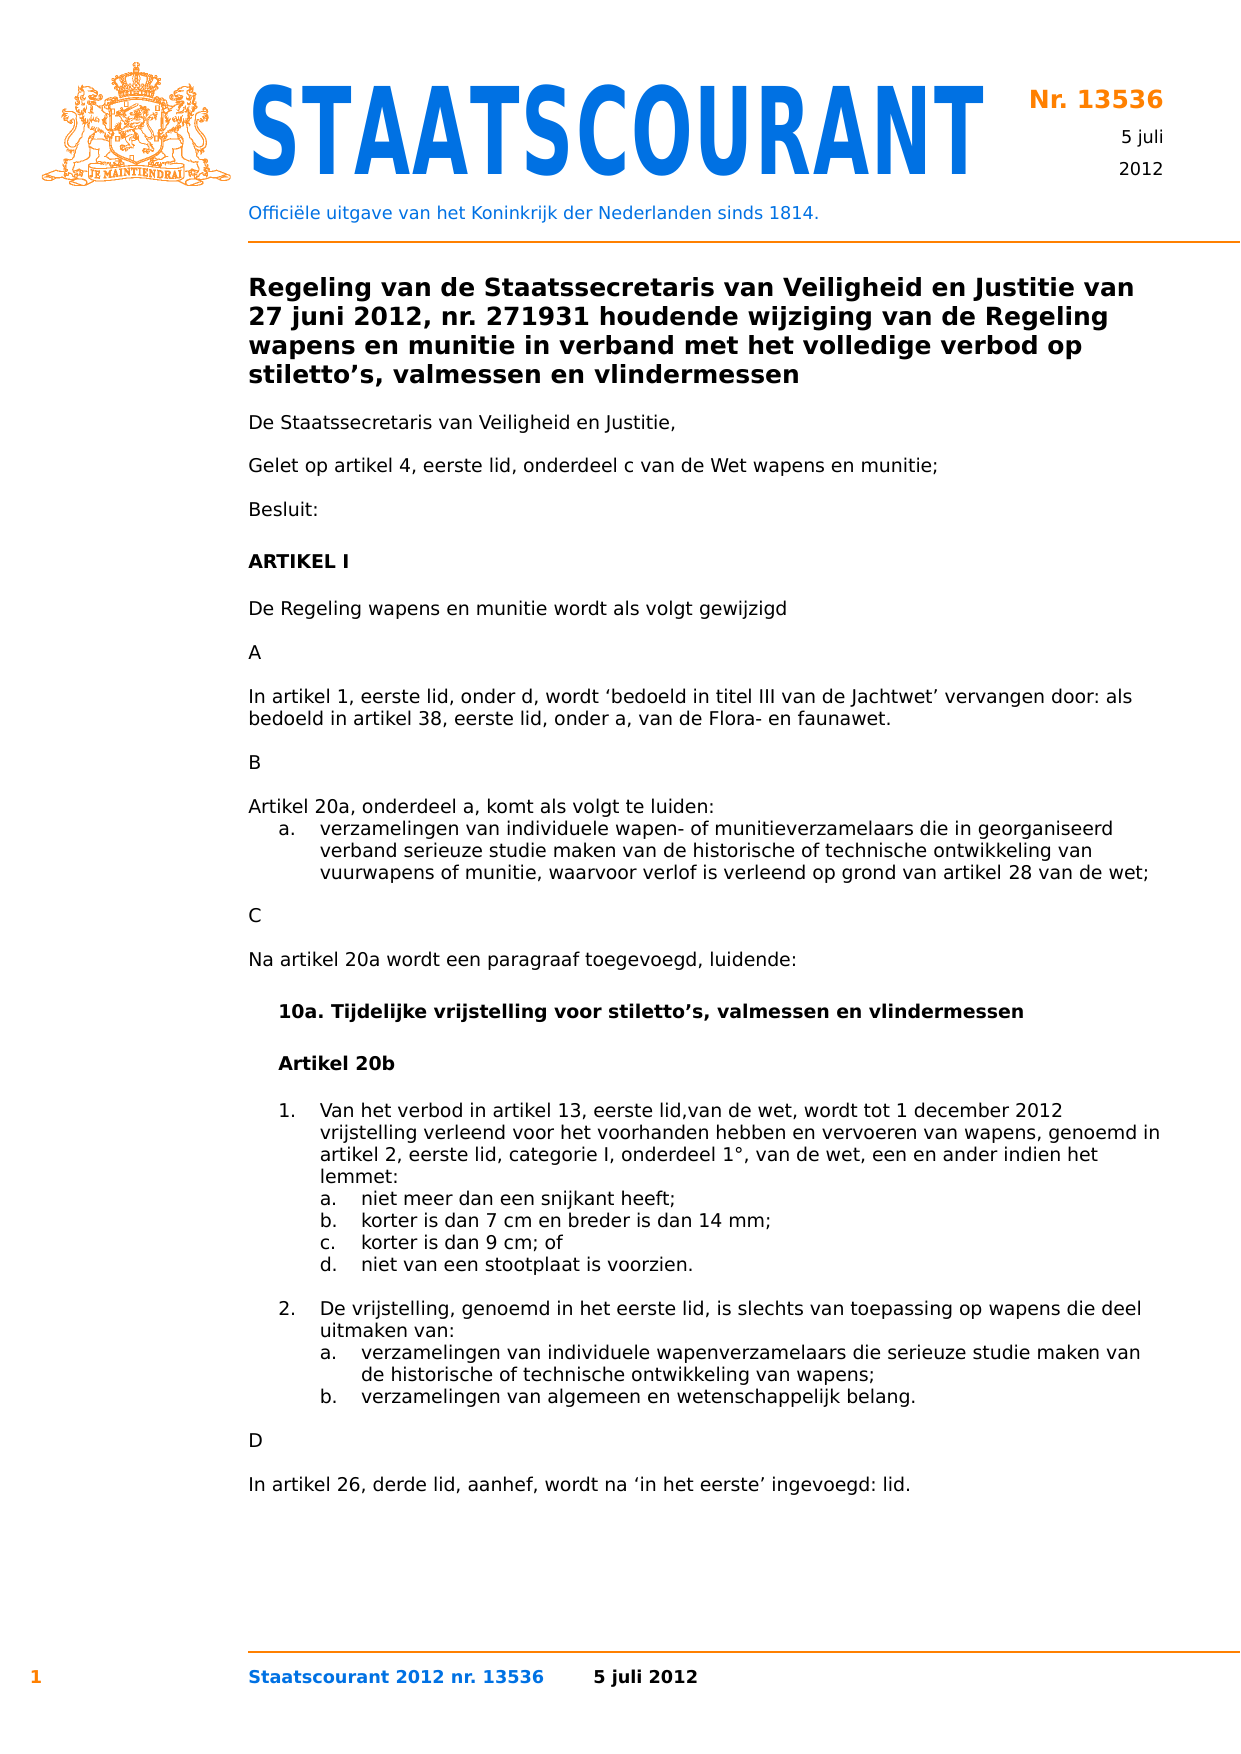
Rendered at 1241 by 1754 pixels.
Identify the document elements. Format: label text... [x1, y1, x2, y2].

text A [248, 642, 1163, 664]
table_cell 2012 [998, 153, 1240, 203]
text d. niet van een stootplaat is voorzien. [319, 1254, 1163, 1276]
subtitle ARTIKEL I [248, 551, 1163, 573]
text In artikel 1, eerste lid, onder d, wordt ‘bedoeld in titel III van de Jachtwet’ vervangen door: als bedoeld in artikel 38, eerste lid, onder a, van de Flora- en faunawet. [248, 686, 1163, 730]
text De Staatssecretaris van Veiligheid en Justitie, [248, 412, 1163, 433]
text b. verzamelingen van algemeen en wetenschappelijk belang. [319, 1386, 1163, 1408]
subtitle Regeling van de Staatssecretaris van Veiligheid en Justitie van 27 juni 2012, nr. 271931 houdende wijziging van de Regeling wapens en munitie in verband met het volledige verbod op stiletto’s, valmessen en vlindermessen [248, 273, 1163, 390]
text Artikel 20a, onderdeel a, komt als volgt te luiden: [248, 796, 1163, 818]
text a. niet meer dan een snijkant heeft; [319, 1188, 1163, 1210]
table_cell 5 juli [998, 121, 1240, 153]
table_cell Officiële uitgave van het Koninkrijk der Nederlanden sinds 1814. [248, 203, 1240, 241]
text B [248, 752, 1163, 774]
table_header [25, 62, 248, 241]
table_header STAATSCOURANT [248, 62, 998, 203]
text In artikel 26, derde lid, aanhef, wordt na ‘in het eerste’ ingevoegd: lid. [248, 1473, 1163, 1496]
text De Regeling wapens en munitie wordt als volgt gewijzigd [248, 598, 1163, 620]
text Besluit: [248, 499, 1163, 521]
subtitle 10a. Tijdelijke vrijstelling voor stiletto’s, valmessen en vlindermessen [278, 1001, 1163, 1023]
text c. korter is dan 9 cm; of [319, 1232, 1163, 1254]
text D [248, 1430, 1163, 1452]
subtitle Artikel 20b [278, 1053, 1163, 1075]
text 2. De vrijstelling, genoemd in het eerste lid, is slechts van toepassing op wapens die deel uitmaken van: [278, 1298, 1163, 1342]
text a. verzamelingen van individuele wapen- of munitieverzamelaars die in georganiseerd verband serieuze studie maken van de historische of technische ontwikkeling van vuurwapens of munitie, waarvoor verlof is verleend op grond van artikel 28 van de wet; [278, 818, 1163, 883]
table_header Nr. 13536 [998, 62, 1240, 121]
text a. verzamelingen van individuele wapenverzamelaars die serieuze studie maken van de historische of technische ontwikkeling van wapens; [319, 1342, 1163, 1386]
text C [248, 905, 1163, 927]
text 1. Van het verbod in artikel 13, eerste lid,van de wet, wordt tot 1 december 2012 vrijstelling verleend voor het voorhanden hebben en vervoeren van wapens, genoemd in artikel 2, eerste lid, categorie I, onderdeel 1°, van de wet, een en ander indien het lemmet: [278, 1100, 1163, 1188]
text b. korter is dan 7 cm en breder is dan 14 mm; [319, 1210, 1163, 1232]
text Na artikel 20a wordt een paragraaf toegevoegd, luidende: [248, 949, 1163, 971]
text Gelet op artikel 4, eerste lid, onderdeel c van de Wet wapens en munitie; [248, 455, 1163, 477]
picture [41, 62, 231, 186]
